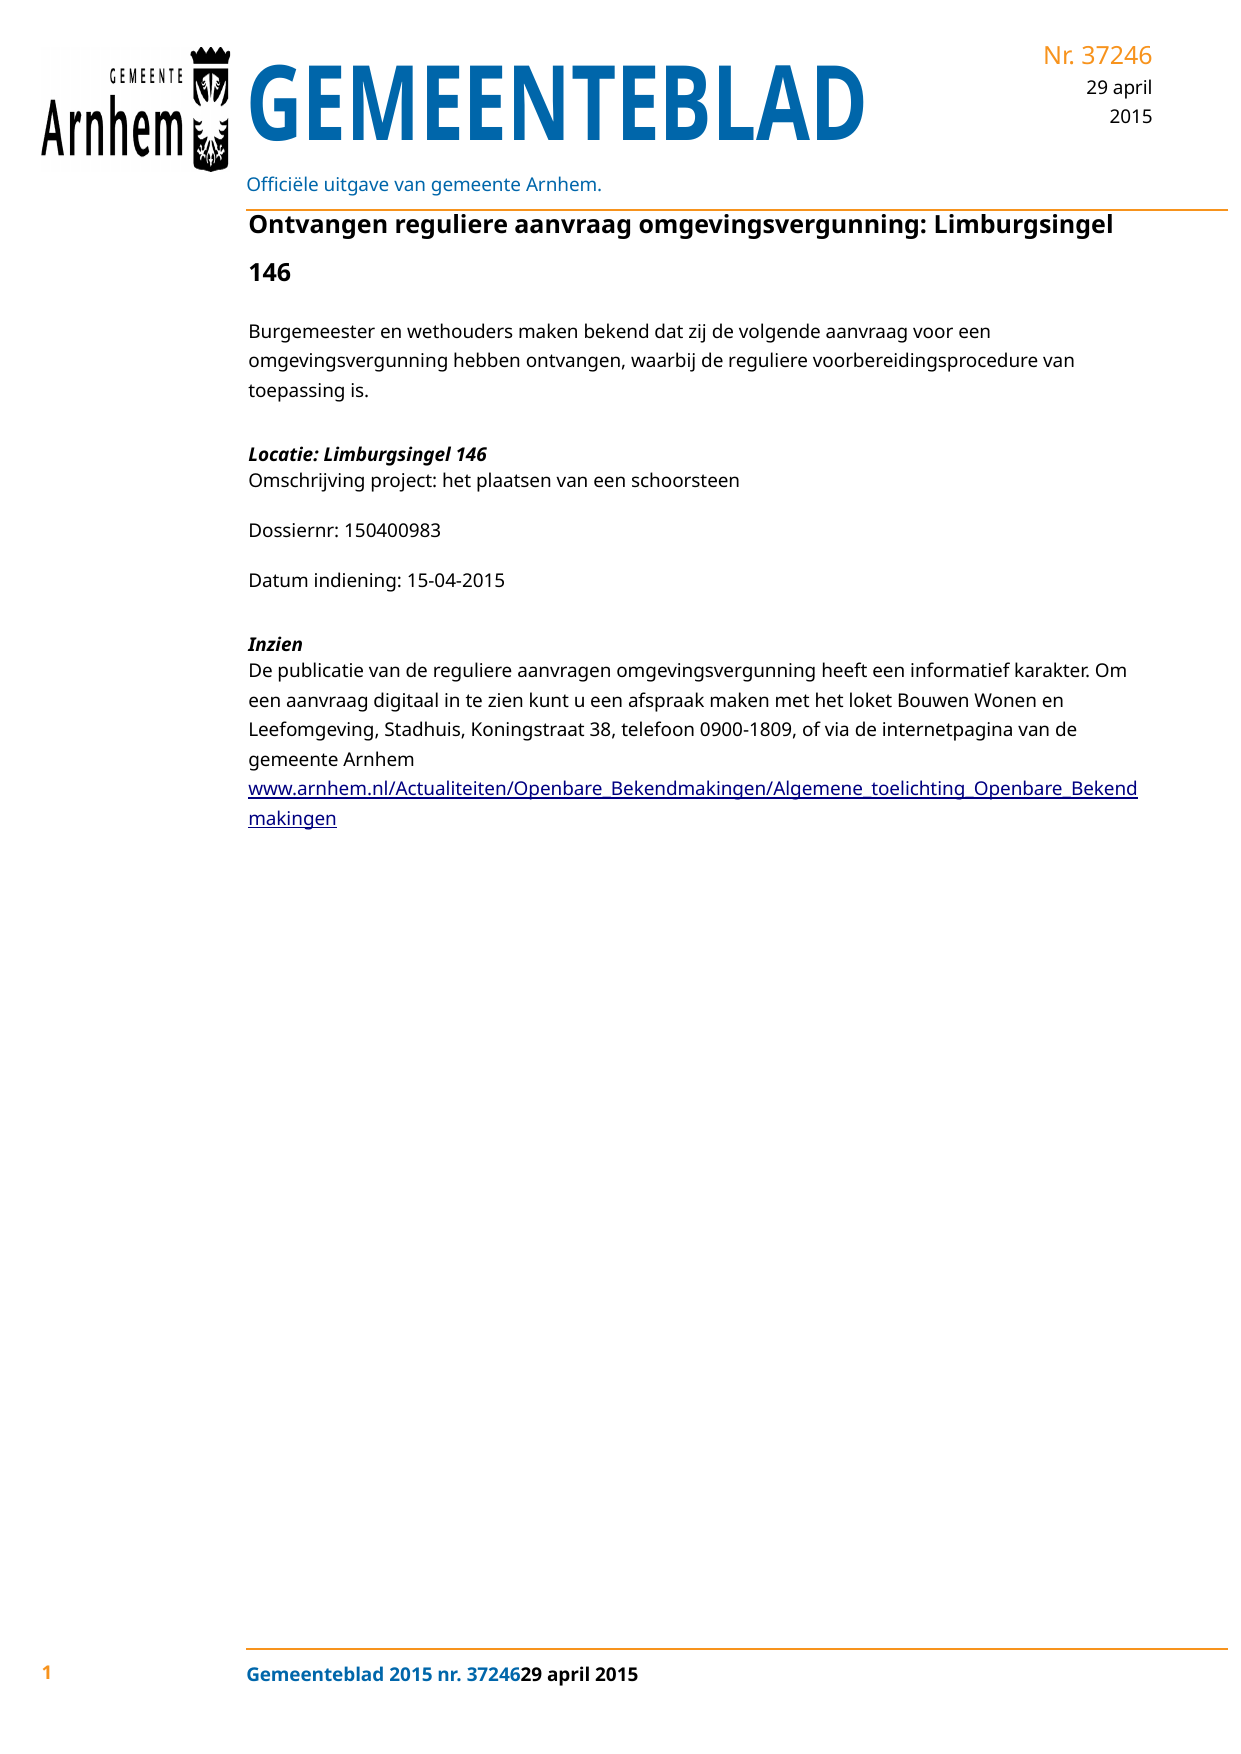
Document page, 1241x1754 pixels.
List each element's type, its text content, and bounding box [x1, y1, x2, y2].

text Dossiernr: 150400983 [248, 517, 1152, 543]
text De publicatie van de reguliere aanvragen omgevingsvergunning heeft een informatief karakter. Om een aanvraag digitaal in te zien kunt u een afspraak maken met het loket Bouwen Wonen en Leefomgeving, Stadhuis, Koningstraat 38, telefoon 0900-1809, of via de internetpagina van de gemeente Arnhem www.arnhem.nl/Actualiteiten/Openbare_Bekendmakingen/Algemene_toelichting_Openbare_Bekendmakingen [248, 657, 1152, 831]
picture [41, 47, 231, 172]
text Locatie: Limburgsingel 146 [248, 441, 1152, 467]
text Ontvangen reguliere aanvraag omgevingsvergunning: Limburgsingel 146 [248, 211, 1152, 288]
text Datum indiening: 15-04-2015 [248, 568, 1152, 593]
text Omschrijving project: het plaatsen van een schoorsteen [248, 467, 1152, 492]
text Inzien [248, 632, 1152, 657]
text Burgemeester en wethouders maken bekend dat zij de volgende aanvraag voor een omgevingsvergunning hebben ontvangen, waarbij de reguliere voorbereidingsprocedure van toepassing is. [248, 318, 1152, 403]
